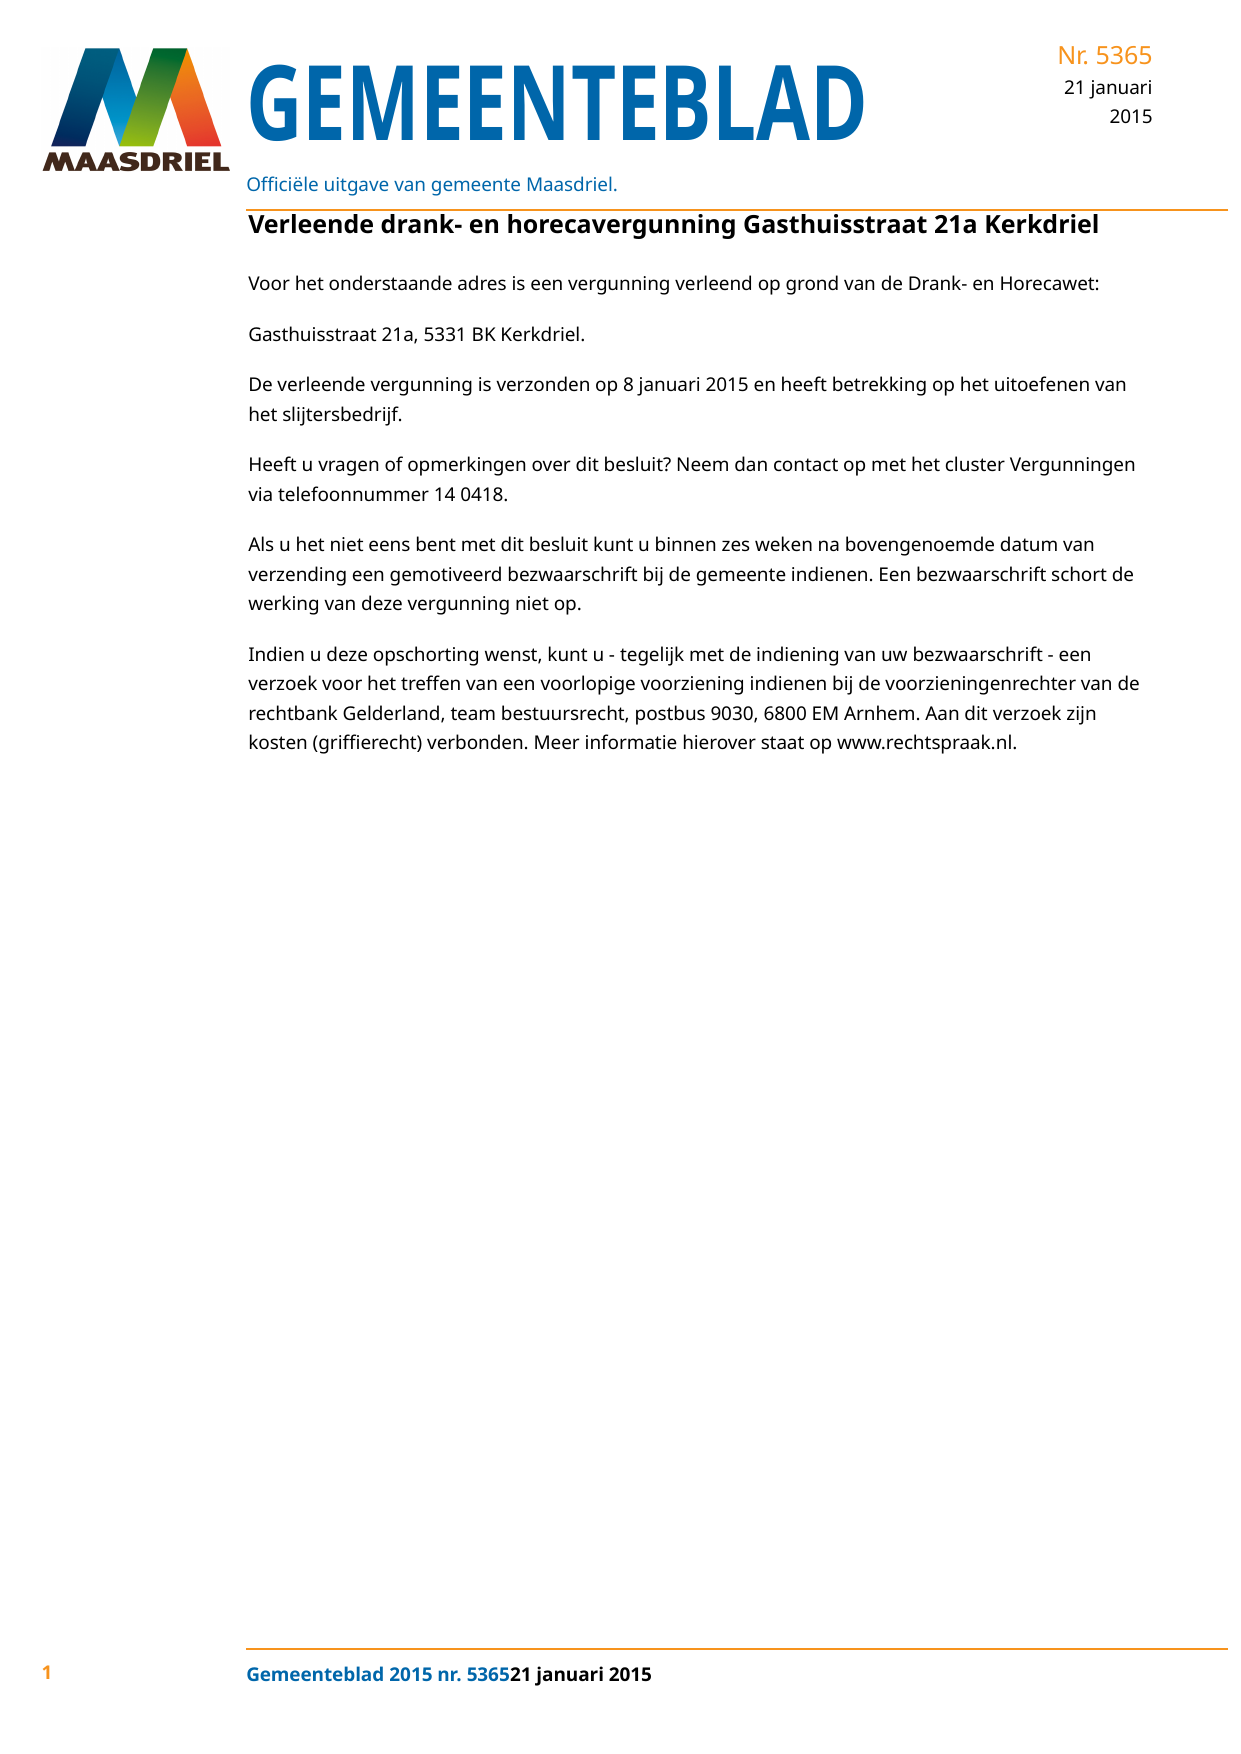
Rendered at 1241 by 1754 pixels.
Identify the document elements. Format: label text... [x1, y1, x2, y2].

text Gasthuisstraat 21a, 5331 BK Kerkdriel. [248, 321, 1152, 346]
text Verleende drank- en horecavergunning Gasthuisstraat 21a Kerkdriel [248, 211, 1152, 241]
text Voor het onderstaande adres is een vergunning verleend op grond van de Drank- en Horecawet: [248, 270, 1152, 296]
text Indien u deze opschorting wenst, kunt u - tegelijk met de indiening van uw bezwaarschrift - een verzoek voor het treffen van een voorlopige voorziening indienen bij de voorzieningenrechter van de rechtbank Gelderland, team bestuursrecht, postbus 9030, 6800 EM Arnhem. Aan dit verzoek zijn kosten (griffierecht) verbonden. Meer informatie hierover staat op www.rechtspraak.nl. [248, 641, 1152, 755]
text De verleende vergunning is verzonden op 8 januari 2015 en heeft betrekking op het uitoefenen van het slijtersbedrijf. [248, 371, 1152, 426]
text Als u het niet eens bent met dit besluit kunt u binnen zes weken na bovengenoemde datum van verzending een gemotiveerd bezwaarschrift bij de gemeente indienen. Een bezwaarschrift schort de werking van deze vergunning niet op. [248, 531, 1152, 616]
picture [41, 47, 231, 172]
text Heeft u vragen of opmerkingen over dit besluit? Neem dan contact op met het cluster Vergunningen via telefoonnummer 14 0418. [248, 451, 1152, 506]
